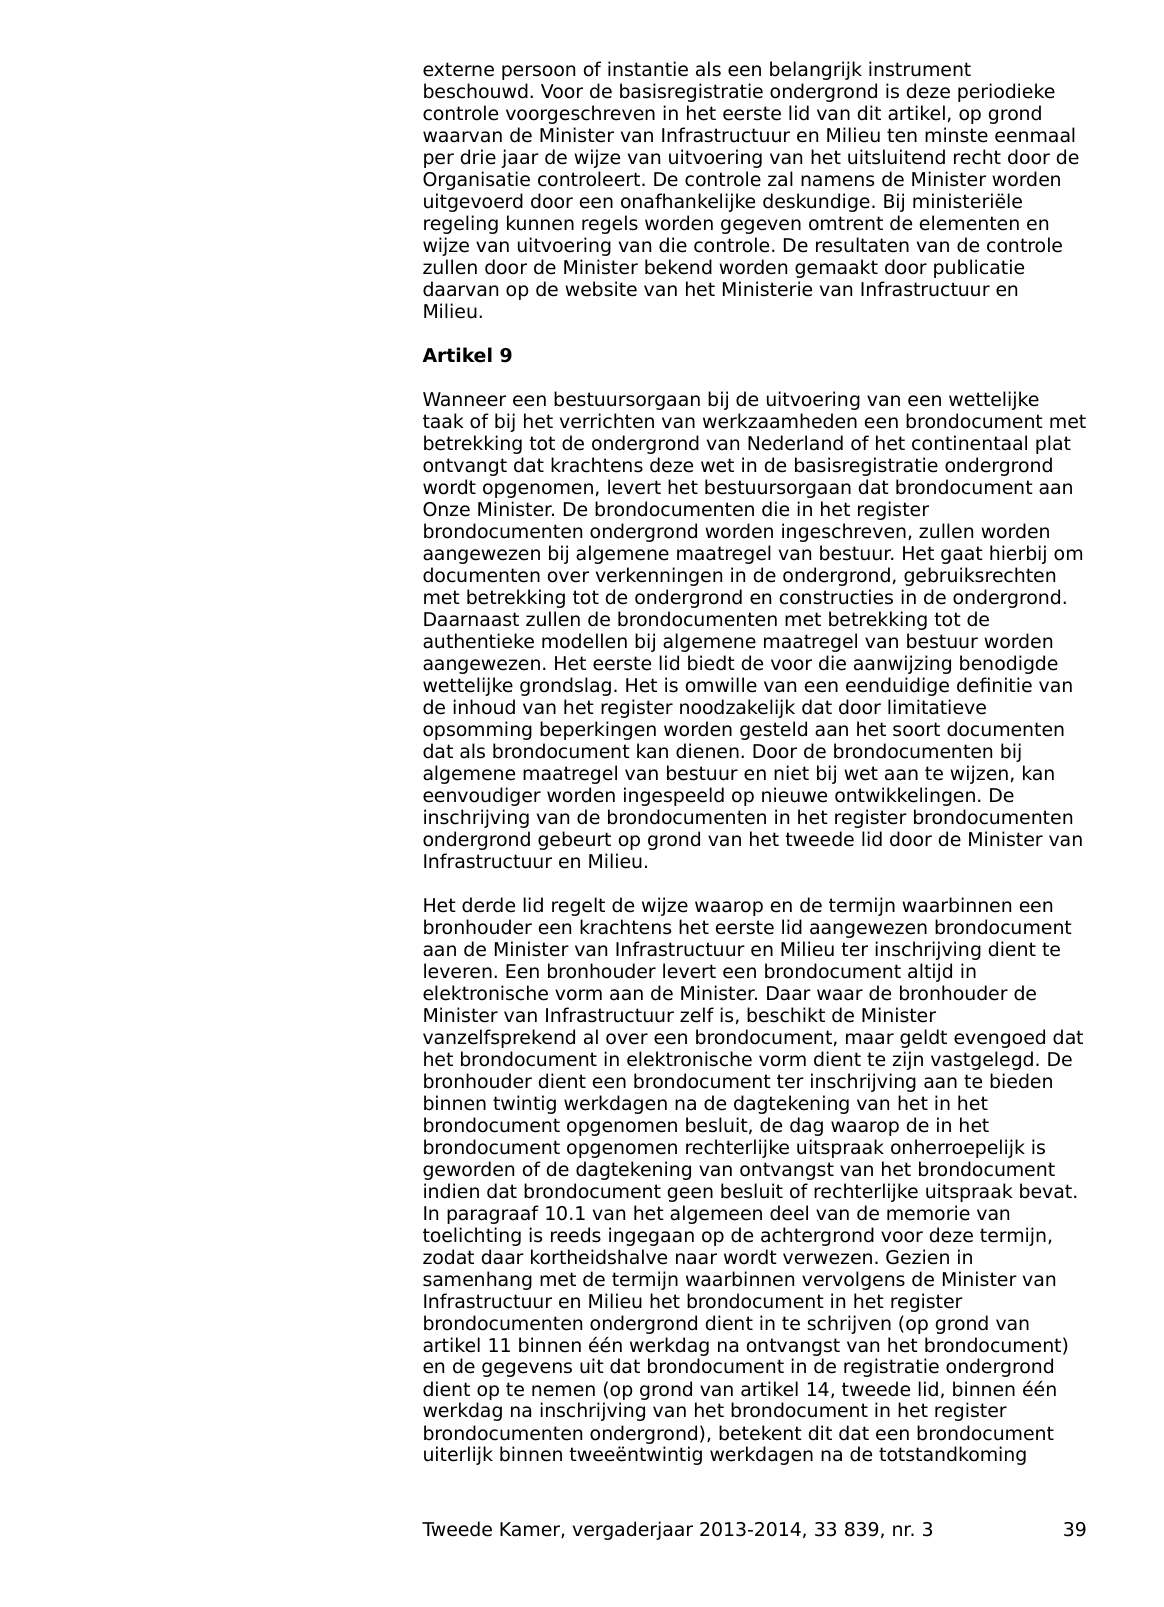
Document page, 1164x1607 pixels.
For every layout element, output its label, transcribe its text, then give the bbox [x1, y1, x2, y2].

subtitle Artikel 9 [422, 345, 1087, 367]
text Het derde lid regelt de wijze waarop en de termijn waarbinnen een bronhouder een krachtens het eerste lid aangewezen brondocument aan de Minister van Infrastructuur en Milieu ter inschrijving dient te leveren. Een bronhouder levert een brondocument altijd in elektronische vorm aan de Minister. Daar waar de bronhouder de Minister van Infrastructuur zelf is, beschikt de Minister vanzelfsprekend al over een brondocument, maar geldt evengoed dat het brondocument in elektronische vorm dient te zijn vastgelegd. De bronhouder dient een brondocument ter inschrijving aan te bieden binnen twintig werkdagen na de dagtekening van het in het brondocument opgenomen besluit, de dag waarop de in het brondocument opgenomen rechterlijke uitspraak onherroepelijk is geworden of de dagtekening van ontvangst van het brondocument indien dat brondocument geen besluit of rechterlijke uitspraak bevat. In paragraaf 10.1 van het algemeen deel van de memorie van toelichting is reeds ingegaan op de achtergrond voor deze termijn, zodat daar kortheidshalve naar wordt verwezen. Gezien in samenhang met de termijn waarbinnen vervolgens de Minister van Infrastructuur en Milieu het brondocument in het register brondocumenten ondergrond dient in te schrijven (op grond van artikel 11 binnen één werkdag na ontvangst van het brondocument) en de gegevens uit dat brondocument in de registratie ondergrond dient op te nemen (op grond van artikel 14, tweede lid, binnen één werkdag na inschrijving van het brondocument in het register brondocumenten ondergrond), betekent dit dat een brondocument uiterlijk binnen tweeëntwintig werkdagen na de totstandkoming [422, 895, 1087, 1466]
text externe persoon of instantie als een belangrijk instrument beschouwd. Voor de basisregistratie ondergrond is deze periodieke controle voorgeschreven in het eerste lid van dit artikel, op grond waarvan de Minister van Infrastructuur en Milieu ten minste eenmaal per drie jaar de wijze van uitvoering van het uitsluitend recht door de Organisatie controleert. De controle zal namens de Minister worden uitgevoerd door een onafhankelijke deskundige. Bij ministeriële regeling kunnen regels worden gegeven omtrent de elementen en wijze van uitvoering van die controle. De resultaten van de controle zullen door de Minister bekend worden gemaakt door publicatie daarvan op de website van het Ministerie van Infrastructuur en Milieu. [422, 59, 1087, 323]
text Wanneer een bestuursorgaan bij de uitvoering van een wettelijke taak of bij het verrichten van werkzaamheden een brondocument met betrekking tot de ondergrond van Nederland of het continentaal plat ontvangt dat krachtens deze wet in de basisregistratie ondergrond wordt opgenomen, levert het bestuursorgaan dat brondocument aan Onze Minister. De brondocumenten die in het register brondocumenten ondergrond worden ingeschreven, zullen worden aangewezen bij algemene maatregel van bestuur. Het gaat hierbij om documenten over verkenningen in de ondergrond, gebruiksrechten met betrekking tot de ondergrond en constructies in de ondergrond. Daarnaast zullen de brondocumenten met betrekking tot de authentieke modellen bij algemene maatregel van bestuur worden aangewezen. Het eerste lid biedt de voor die aanwijzing benodigde wettelijke grondslag. Het is omwille van een eenduidige definitie van de inhoud van het register noodzakelijk dat door limitatieve opsomming beperkingen worden gesteld aan het soort documenten dat als brondocument kan dienen. Door de brondocumenten bij algemene maatregel van bestuur en niet bij wet aan te wijzen, kan eenvoudiger worden ingespeeld op nieuwe ontwikkelingen. De inschrijving van de brondocumenten in het register brondocumenten ondergrond gebeurt op grond van het tweede lid door de Minister van Infrastructuur en Milieu. [422, 389, 1087, 873]
